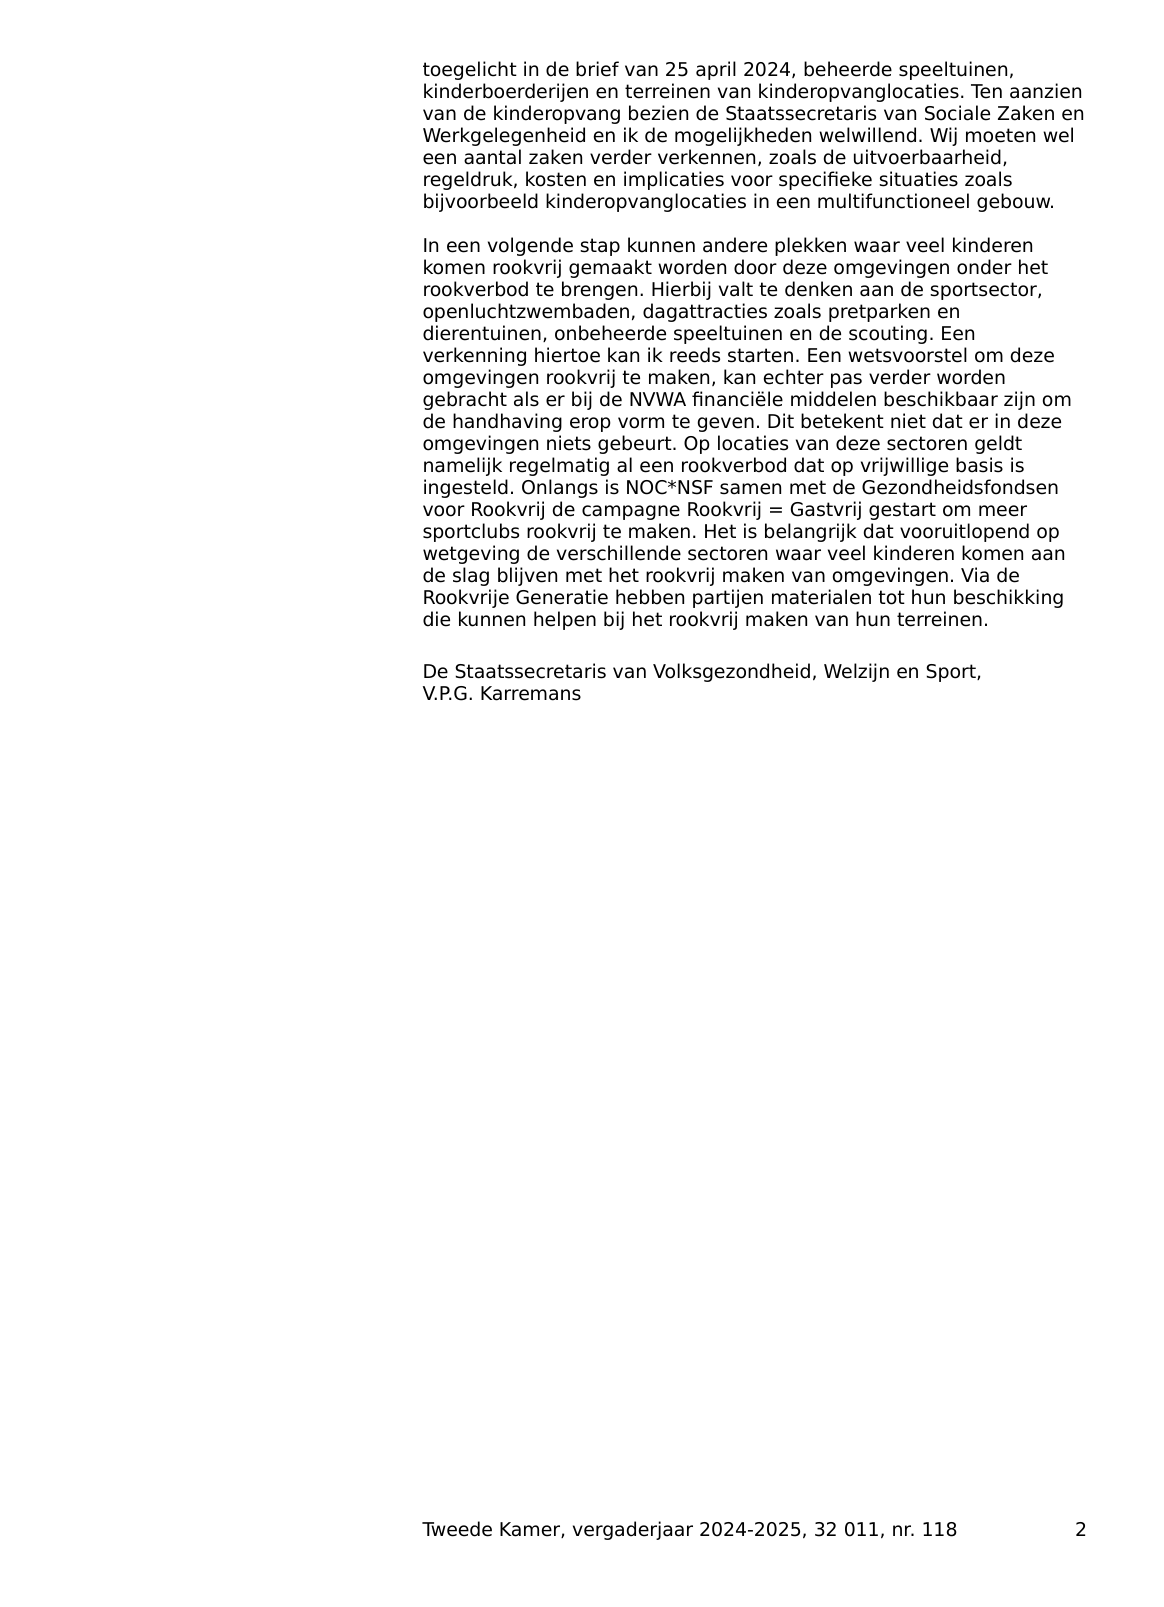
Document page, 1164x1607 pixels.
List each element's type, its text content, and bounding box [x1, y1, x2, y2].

text De Staatssecretaris van Volksgezondheid, Welzijn en Sport, V.P.G. Karremans [422, 661, 1087, 705]
text toegelicht in de brief van 25 april 2024, beheerde speeltuinen, kinderboerderijen en terreinen van kinderopvanglocaties. Ten aanzien van de kinderopvang bezien de Staatssecretaris van Sociale Zaken en Werkgelegenheid en ik de mogelijkheden welwillend. Wij moeten wel een aantal zaken verder verkennen, zoals de uitvoerbaarheid, regeldruk, kosten en implicaties voor specifieke situaties zoals bijvoorbeeld kinderopvanglocaties in een multifunctioneel gebouw. [422, 59, 1087, 213]
text In een volgende stap kunnen andere plekken waar veel kinderen komen rookvrij gemaakt worden door deze omgevingen onder het rookverbod te brengen. Hierbij valt te denken aan de sportsector, openluchtzwembaden, dagattracties zoals pretparken en dierentuinen, onbeheerde speeltuinen en de scouting. Een verkenning hiertoe kan ik reeds starten. Een wetsvoorstel om deze omgevingen rookvrij te maken, kan echter pas verder worden gebracht als er bij de NVWA financiële middelen beschikbaar zijn om de handhaving erop vorm te geven. Dit betekent niet dat er in deze omgevingen niets gebeurt. Op locaties van deze sectoren geldt namelijk regelmatig al een rookverbod dat op vrijwillige basis is ingesteld. Onlangs is NOC*NSF samen met de Gezondheidsfondsen voor Rookvrij de campagne Rookvrij = Gastvrij gestart om meer sportclubs rookvrij te maken. Het is belangrijk dat vooruitlopend op wetgeving de verschillende sectoren waar veel kinderen komen aan de slag blijven met het rookvrij maken van omgevingen. Via de Rookvrije Generatie hebben partijen materialen tot hun beschikking die kunnen helpen bij het rookvrij maken van hun terreinen. [422, 235, 1087, 631]
